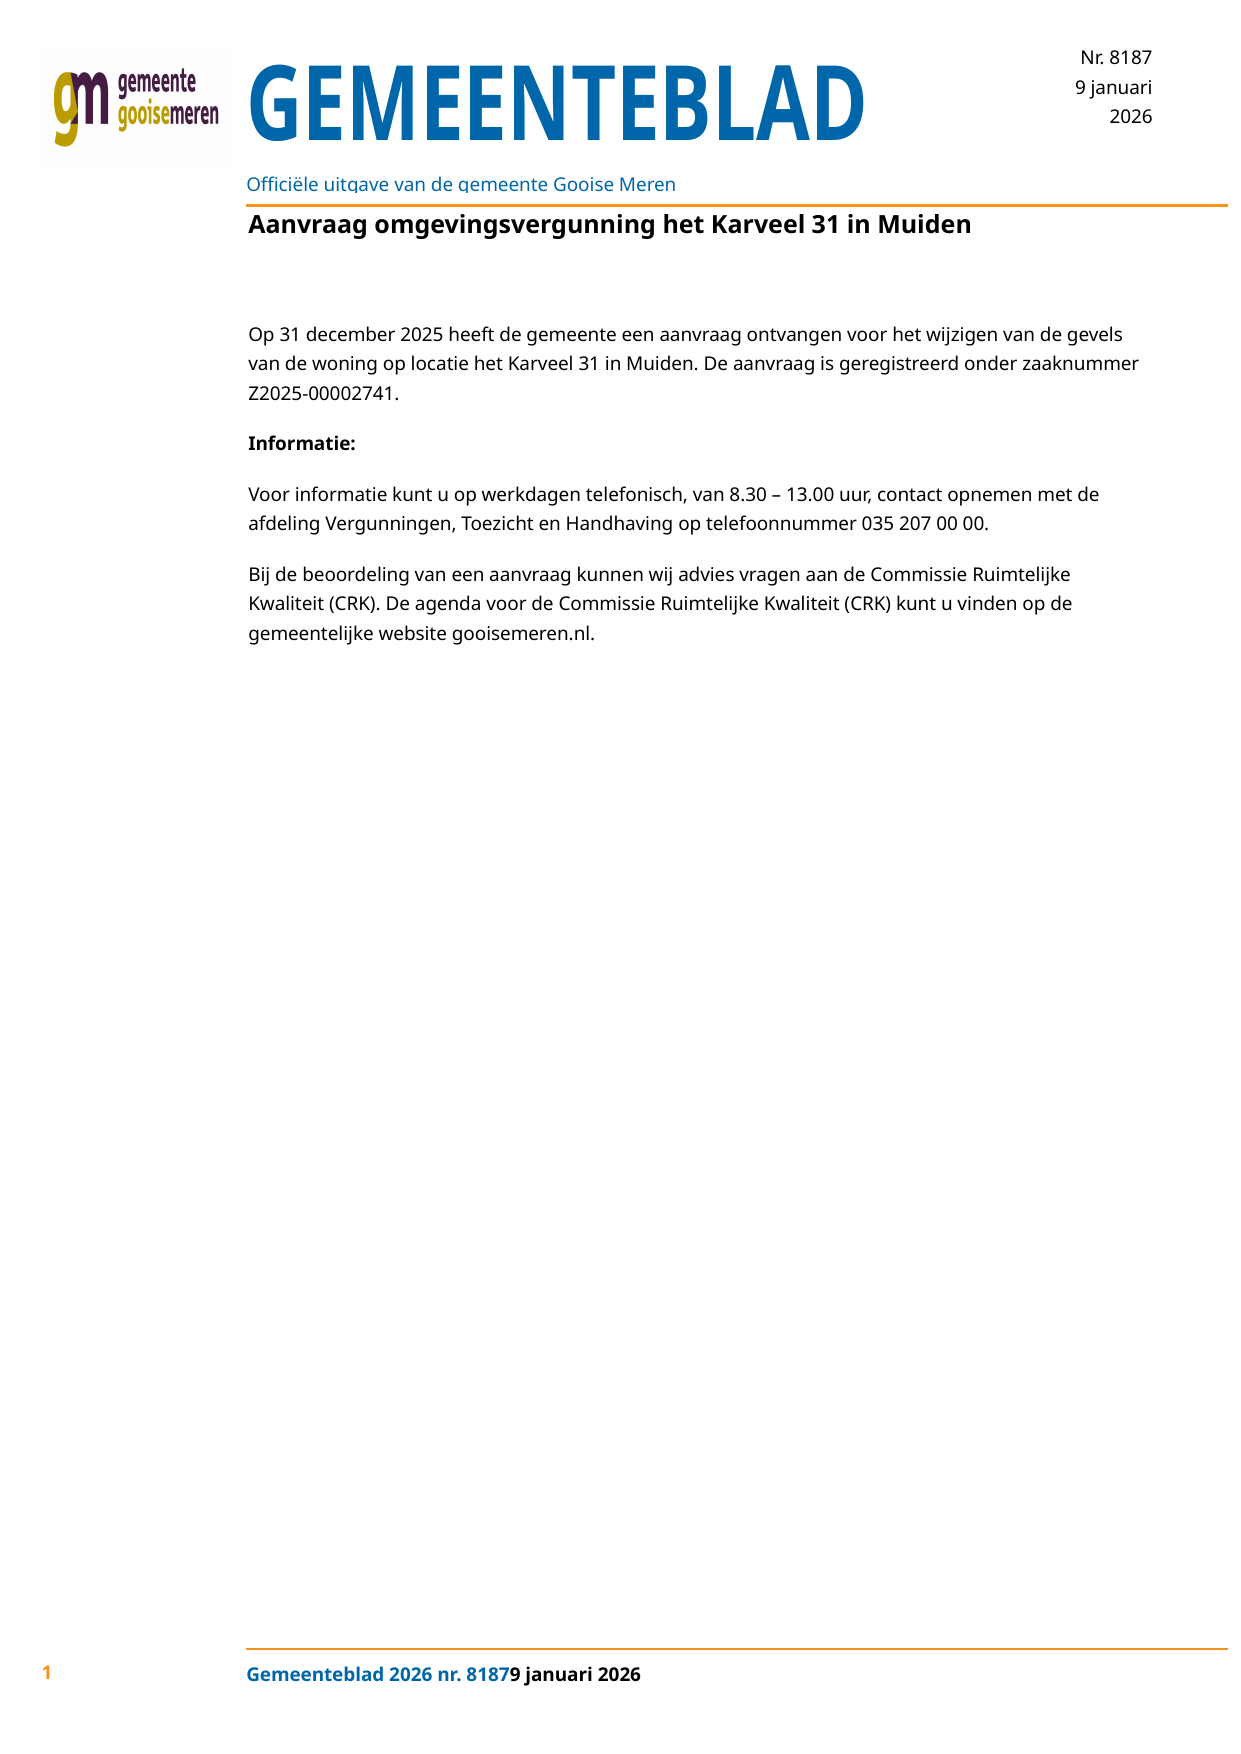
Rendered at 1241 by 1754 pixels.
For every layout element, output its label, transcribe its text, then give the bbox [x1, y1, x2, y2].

text Bij de beoordeling van een aanvraag kunnen wij advies vragen aan de Commissie Ruimtelijke Kwaliteit (CRK). De agenda voor de Commissie Ruimtelijke Kwaliteit (CRK) kunt u vinden op de gemeentelijke website gooisemeren.nl. [248, 561, 1152, 646]
text Informatie: [248, 430, 1152, 456]
text Op 31 december 2025 heeft de gemeente een aanvraag ontvangen voor het wijzigen van de gevels van de woning op locatie het Karveel 31 in Muiden. De aanvraag is geregistreerd onder zaaknummer Z2025-00002741. [248, 321, 1152, 406]
picture [41, 47, 231, 172]
text Aanvraag omgevingsvergunning het Karveel 31 in Muiden [248, 207, 1152, 241]
text Voor informatie kunt u op werkdagen telefonisch, van 8.30 – 13.00 uur, contact opnemen met de afdeling Vergunningen, Toezicht en Handhaving op telefoonnummer 035 207 00 00. [248, 481, 1152, 536]
